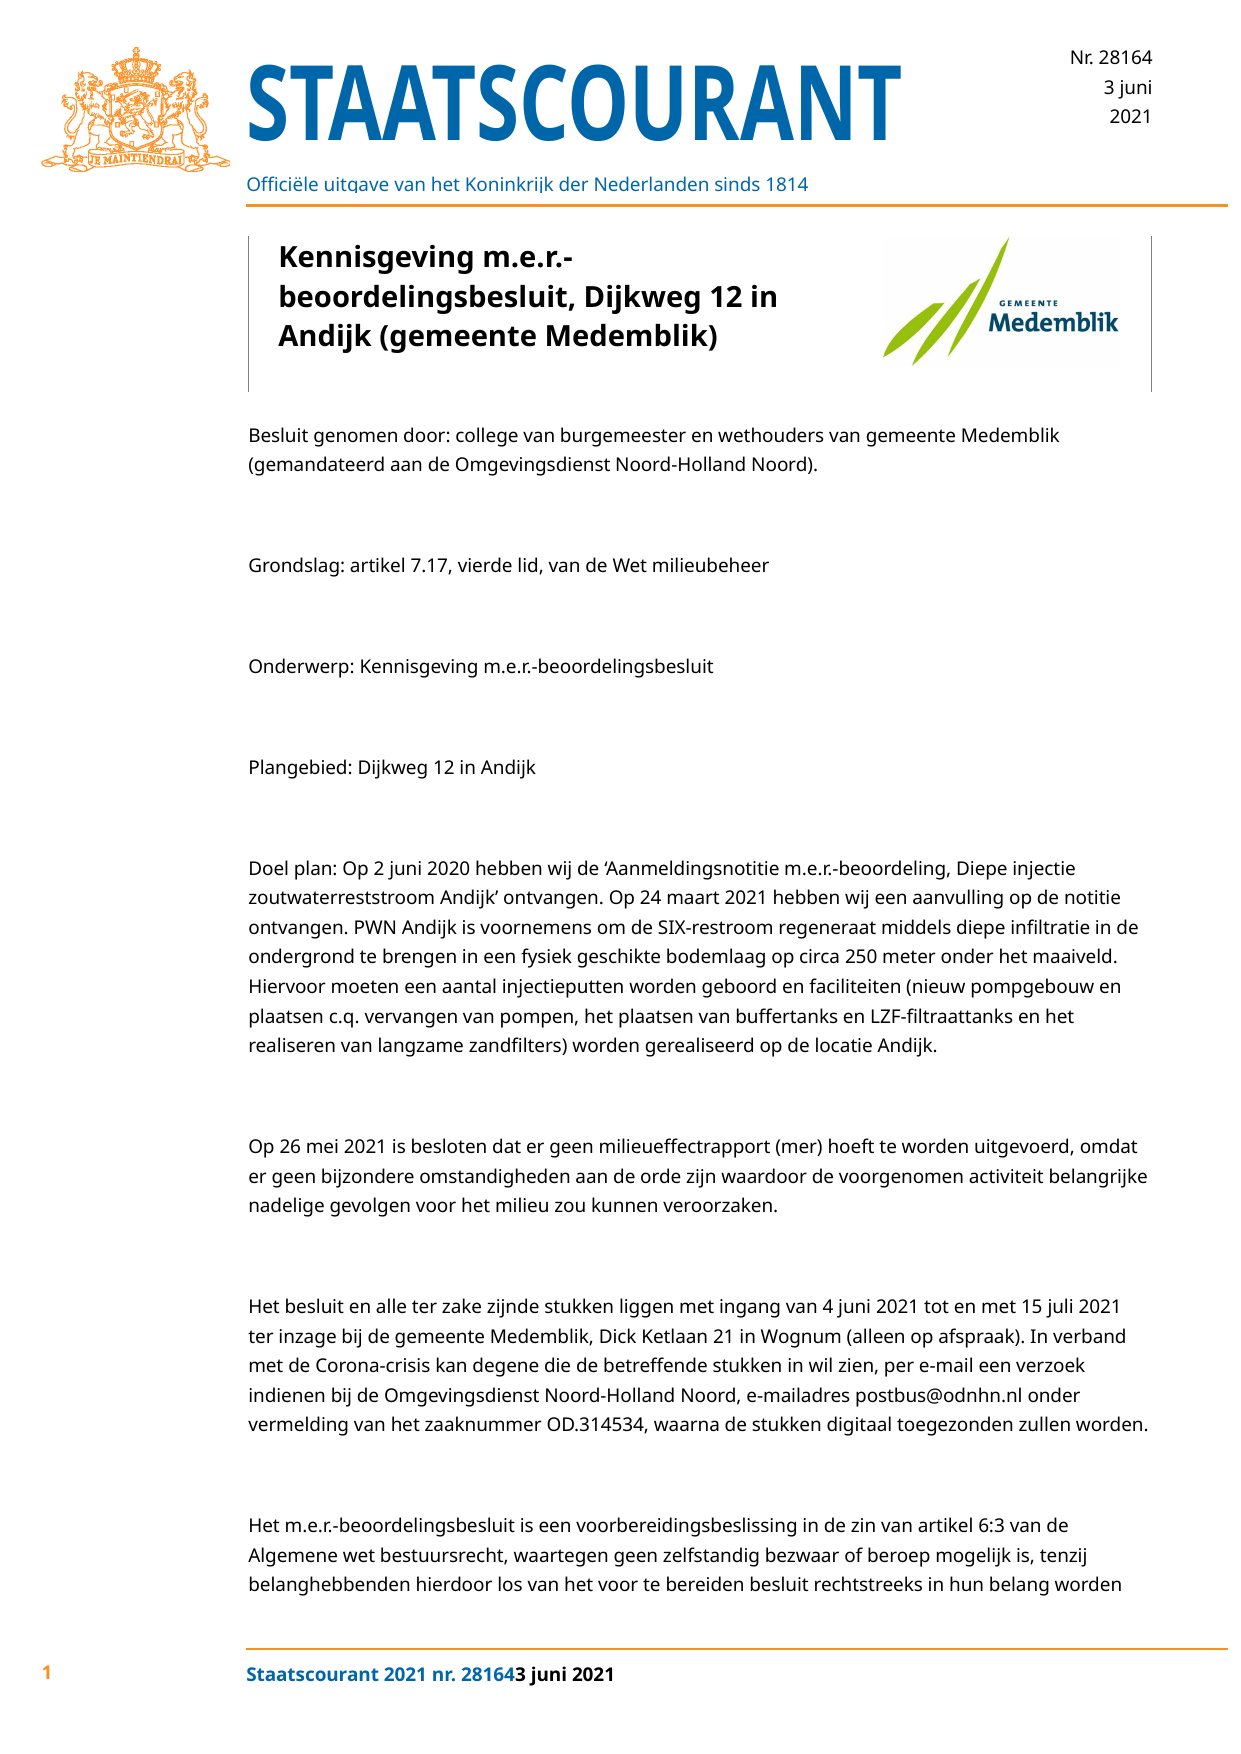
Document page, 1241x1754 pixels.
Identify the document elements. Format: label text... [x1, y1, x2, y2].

text Op 26 mei 2021 is besloten dat er geen milieueffectrapport (mer) hoeft te worden uitgevoerd, omdat er geen bijzondere omstandigheden aan de orde zijn waardoor de voorgenomen activiteit belangrijke nadelige gevolgen voor het milieu zou kunnen veroorzaken. [248, 1133, 1152, 1218]
text Doel plan: Op 2 juni 2020 hebben wij de ‘Aanmeldingsnotitie m.e.r.-beoordeling, Diepe injectie zoutwaterreststroom Andijk’ ontvangen. Op 24 maart 2021 hebben wij een aanvulling op de notitie ontvangen. PWN Andijk is voornemens om de SIX-restroom regeneraat middels diepe infiltratie in de ondergrond te brengen in een fysiek geschikte bodemlaag op circa 250 meter onder het maaiveld. Hiervoor moeten een aantal injectieputten worden geboord en faciliteiten (nieuw pompgebouw en plaatsen c.q. vervangen van pompen, het plaatsen van buffertanks en LZF-filtraattanks en het realiseren van langzame zandfilters) worden gerealiseerd op de locatie Andijk. [248, 855, 1152, 1058]
text Grondslag: artikel 7.17, vierde lid, van de Wet milieubeheer [248, 552, 1152, 578]
text Het m.e.r.-beoordelingsbesluit is een voorbereidingsbeslissing in de zin van artikel 6:3 van de Algemene wet bestuursrecht, waartegen geen zelfstandig bezwaar of beroep mogelijk is, tenzij belanghebbenden hierdoor los van het voor te bereiden besluit rechtstreeks in hun belang worden [248, 1512, 1152, 1597]
table_header Kennisgeving m.e.r.-beoordelingsbesluit, Dijkweg 12 in Andijk (gemeente Medemblik) [249, 236, 850, 392]
table_header [850, 236, 1151, 392]
text Onderwerp: Kennisgeving m.e.r.-beoordelingsbesluit [248, 653, 1152, 679]
text Besluit genomen door: college van burgemeester en wethouders van gemeente Medemblik (gemandateerd aan de Omgevingsdienst Noord-Holland Noord). [248, 422, 1152, 477]
text Plangebied: Dijkweg 12 in Andijk [248, 754, 1152, 780]
picture [41, 47, 231, 172]
text Het besluit en alle ter zake zijnde stukken liggen met ingang van 4 juni 2021 tot en met 15 juli 2021 ter inzage bij de gemeente Medemblik, Dick Ketlaan 21 in Wognum (alleen op afspraak). In verband met de Corona-crisis kan degene die de betreffende stukken in wil zien, per e-mail een verzoek indienen bij de Omgevingsdienst Noord-Holland Noord, e-mailadres postbus@odnhn.nl onder vermelding van het zaaknummer OD.314534, waarna de stukken digitaal toegezonden zullen worden. [248, 1293, 1152, 1437]
picture [882, 236, 1119, 367]
